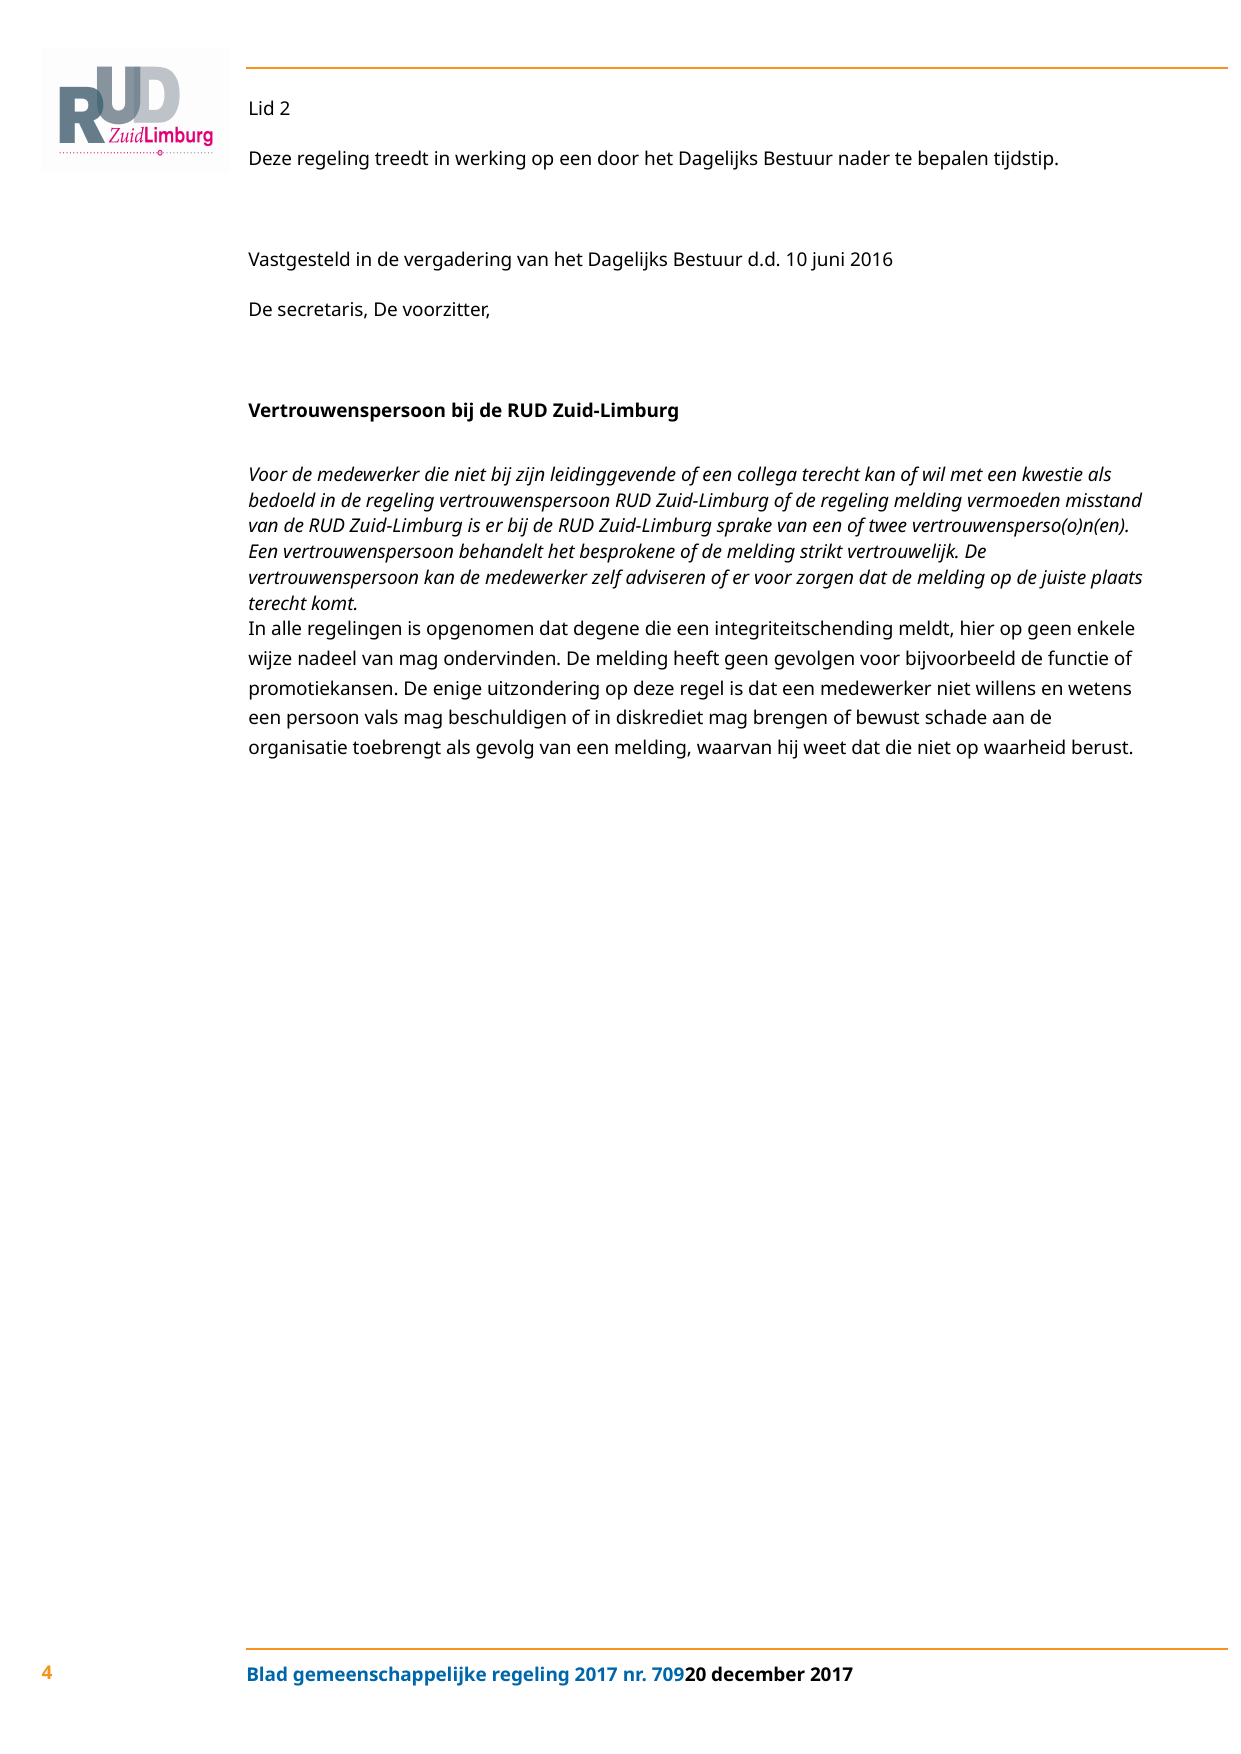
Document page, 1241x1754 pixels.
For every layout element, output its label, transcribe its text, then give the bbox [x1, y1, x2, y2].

text Vertrouwenspersoon bij de RUD Zuid-Limburg [248, 397, 1152, 423]
text Deze regeling treedt in werking op een door het Dagelijks Bestuur nader te bepalen tijdstip. [248, 145, 1152, 171]
text Voor de medewerker die niet bij zijn leidinggevende of een collega terecht kan of wil met een kwestie als bedoeld in de regeling vertrouwenspersoon RUD Zuid-Limburg of de regeling melding vermoeden misstand van de RUD Zuid-Limburg is er bij de RUD Zuid-Limburg sprake van een of twee vertrouwensperso(o)n(en). Een vertrouwenspersoon behandelt het besprokene of de melding strikt vertrouwelijk. De vertrouwenspersoon kan de medewerker zelf adviseren of er voor zorgen dat de melding op de juiste plaats terecht komt. [248, 461, 1152, 616]
text De secretaris, De voorzitter, [248, 296, 1152, 322]
text Vastgesteld in de vergadering van het Dagelijks Bestuur d.d. 10 juni 2016 [248, 246, 1152, 272]
text Lid 2 [248, 95, 1152, 121]
picture [41, 47, 231, 172]
text In alle regelingen is opgenomen dat degene die een integriteitschending meldt, hier op geen enkele wijze nadeel van mag ondervinden. De melding heeft geen gevolgen voor bijvoorbeeld de functie of promotiekansen. De enige uitzondering op deze regel is dat een medewerker niet willens en wetens een persoon vals mag beschuldigen of in diskrediet mag brengen of bewust schade aan de organisatie toebrengt als gevolg van een melding, waarvan hij weet dat die niet op waarheid berust. [248, 616, 1152, 760]
